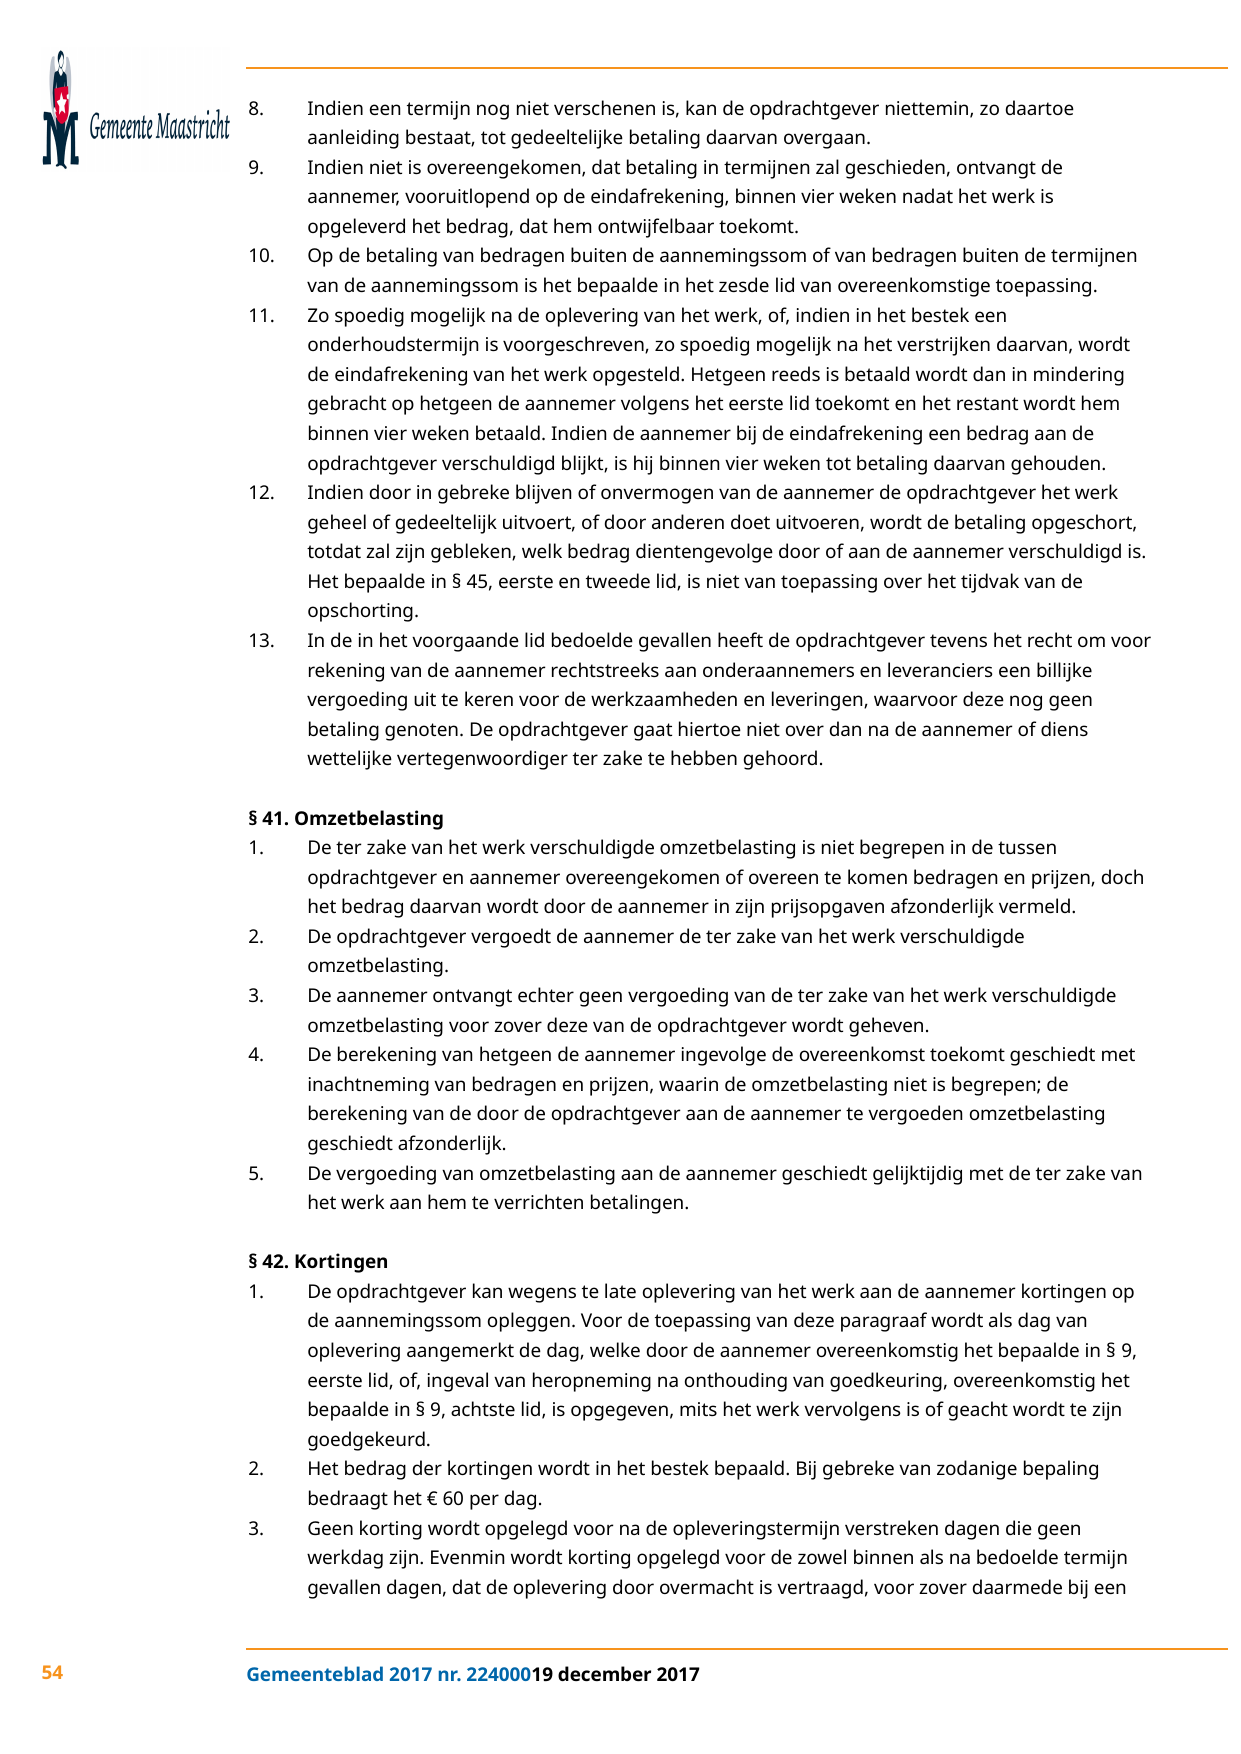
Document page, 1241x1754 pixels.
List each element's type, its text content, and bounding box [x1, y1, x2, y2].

text § 41. Omzetbelasting [248, 805, 1152, 831]
list De vergoeding van omzetbelasting aan de aannemer geschiedt gelijktijdig met de ter zake van het werk aan hem te verrichten betalingen. [248, 1160, 1152, 1215]
list In de in het voorgaande lid bedoelde gevallen heeft de opdrachtgever tevens het recht om voor rekening van de aannemer rechtstreeks aan onderaannemers en leveranciers een billijke vergoeding uit te keren voor de werkzaamheden en leveringen, waarvoor deze nog geen betaling genoten. De opdrachtgever gaat hiertoe niet over dan na de aannemer of diens wettelijke vertegenwoordiger ter zake te hebben gehoord. [248, 627, 1152, 771]
list De berekening van hetgeen de aannemer ingevolge de overeenkomst toekomt geschiedt met inachtneming van bedragen en prijzen, waarin de omzetbelasting niet is begrepen; de berekening van de door de opdrachtgever aan de aannemer te vergoeden omzetbelasting geschiedt afzonderlijk. [248, 1041, 1152, 1156]
list Op de betaling van bedragen buiten de aannemingssom of van bedragen buiten de termijnen van de aannemingssom is het bepaalde in het zesde lid van overeenkomstige toepassing. [248, 243, 1152, 298]
list Indien door in gebreke blijven of onvermogen van de aannemer de opdrachtgever het werk geheel of gedeeltelijk uitvoert, of door anderen doet uitvoeren, wordt de betaling opgeschort, totdat zal zijn gebleken, welk bedrag dientengevolge door of aan de aannemer verschuldigd is. Het bepaalde in § 45, eerste en tweede lid, is niet van toepassing over het tijdvak van de opschorting. [248, 479, 1152, 623]
list Het bedrag der kortingen wordt in het bestek bepaald. Bij gebreke van zodanige bepaling bedraagt het € 60 per dag. [248, 1456, 1152, 1511]
list De opdrachtgever vergoedt de aannemer de ter zake van het werk verschuldigde omzetbelasting. [248, 923, 1152, 978]
list Indien een termijn nog niet verschenen is, kan de opdrachtgever niettemin, zo daartoe aanleiding bestaat, tot gedeeltelijke betaling daarvan overgaan. [248, 95, 1152, 150]
list Indien niet is overeengekomen, dat betaling in termijnen zal geschieden, ontvangt de aannemer, vooruitlopend op de eindafrekening, binnen vier weken nadat het werk is opgeleverd het bedrag, dat hem ontwijfelbaar toekomt. [248, 154, 1152, 239]
list Geen korting wordt opgelegd voor na de opleveringstermijn verstreken dagen die geen werkdag zijn. Evenmin wordt korting opgelegd voor de zowel binnen als na bedoelde termijn gevallen dagen, dat de oplevering door overmacht is vertraagd, voor zover daarmede bij een [248, 1515, 1152, 1600]
list De aannemer ontvangt echter geen vergoeding van de ter zake van het werk verschuldigde omzetbelasting voor zover deze van de opdrachtgever wordt geheven. [248, 982, 1152, 1038]
text § 42. Kortingen [248, 1248, 1152, 1274]
list Zo spoedig mogelijk na de oplevering van het werk, of, indien in het bestek een onderhoudstermijn is voorgeschreven, zo spoedig mogelijk na het verstrijken daarvan, wordt de eindafrekening van het werk opgesteld. Hetgeen reeds is betaald wordt dan in mindering gebracht op hetgeen de aannemer volgens het eerste lid toekomt en het restant wordt hem binnen vier weken betaald. Indien de aannemer bij de eindafrekening een bedrag aan de opdrachtgever verschuldigd blijkt, is hij binnen vier weken tot betaling daarvan gehouden. [248, 302, 1152, 476]
list De opdrachtgever kan wegens te late oplevering van het werk aan de aannemer kortingen op de aannemingssom opleggen. Voor de toepassing van deze paragraaf wordt als dag van oplevering aangemerkt de dag, welke door de aannemer overeenkomstig het bepaalde in § 9, eerste lid, of, ingeval van heropneming na onthouding van goedkeuring, overeenkomstig het bepaalde in § 9, achtste lid, is opgegeven, mits het werk vervolgens is of geacht wordt te zijn goedgekeurd. [248, 1278, 1152, 1452]
list De ter zake van het werk verschuldigde omzetbelasting is niet begrepen in de tussen opdrachtgever en aannemer overeengekomen of overeen te komen bedragen en prijzen, doch het bedrag daarvan wordt door de aannemer in zijn prijsopgaven afzonderlijk vermeld. [248, 834, 1152, 919]
picture [41, 47, 231, 172]
